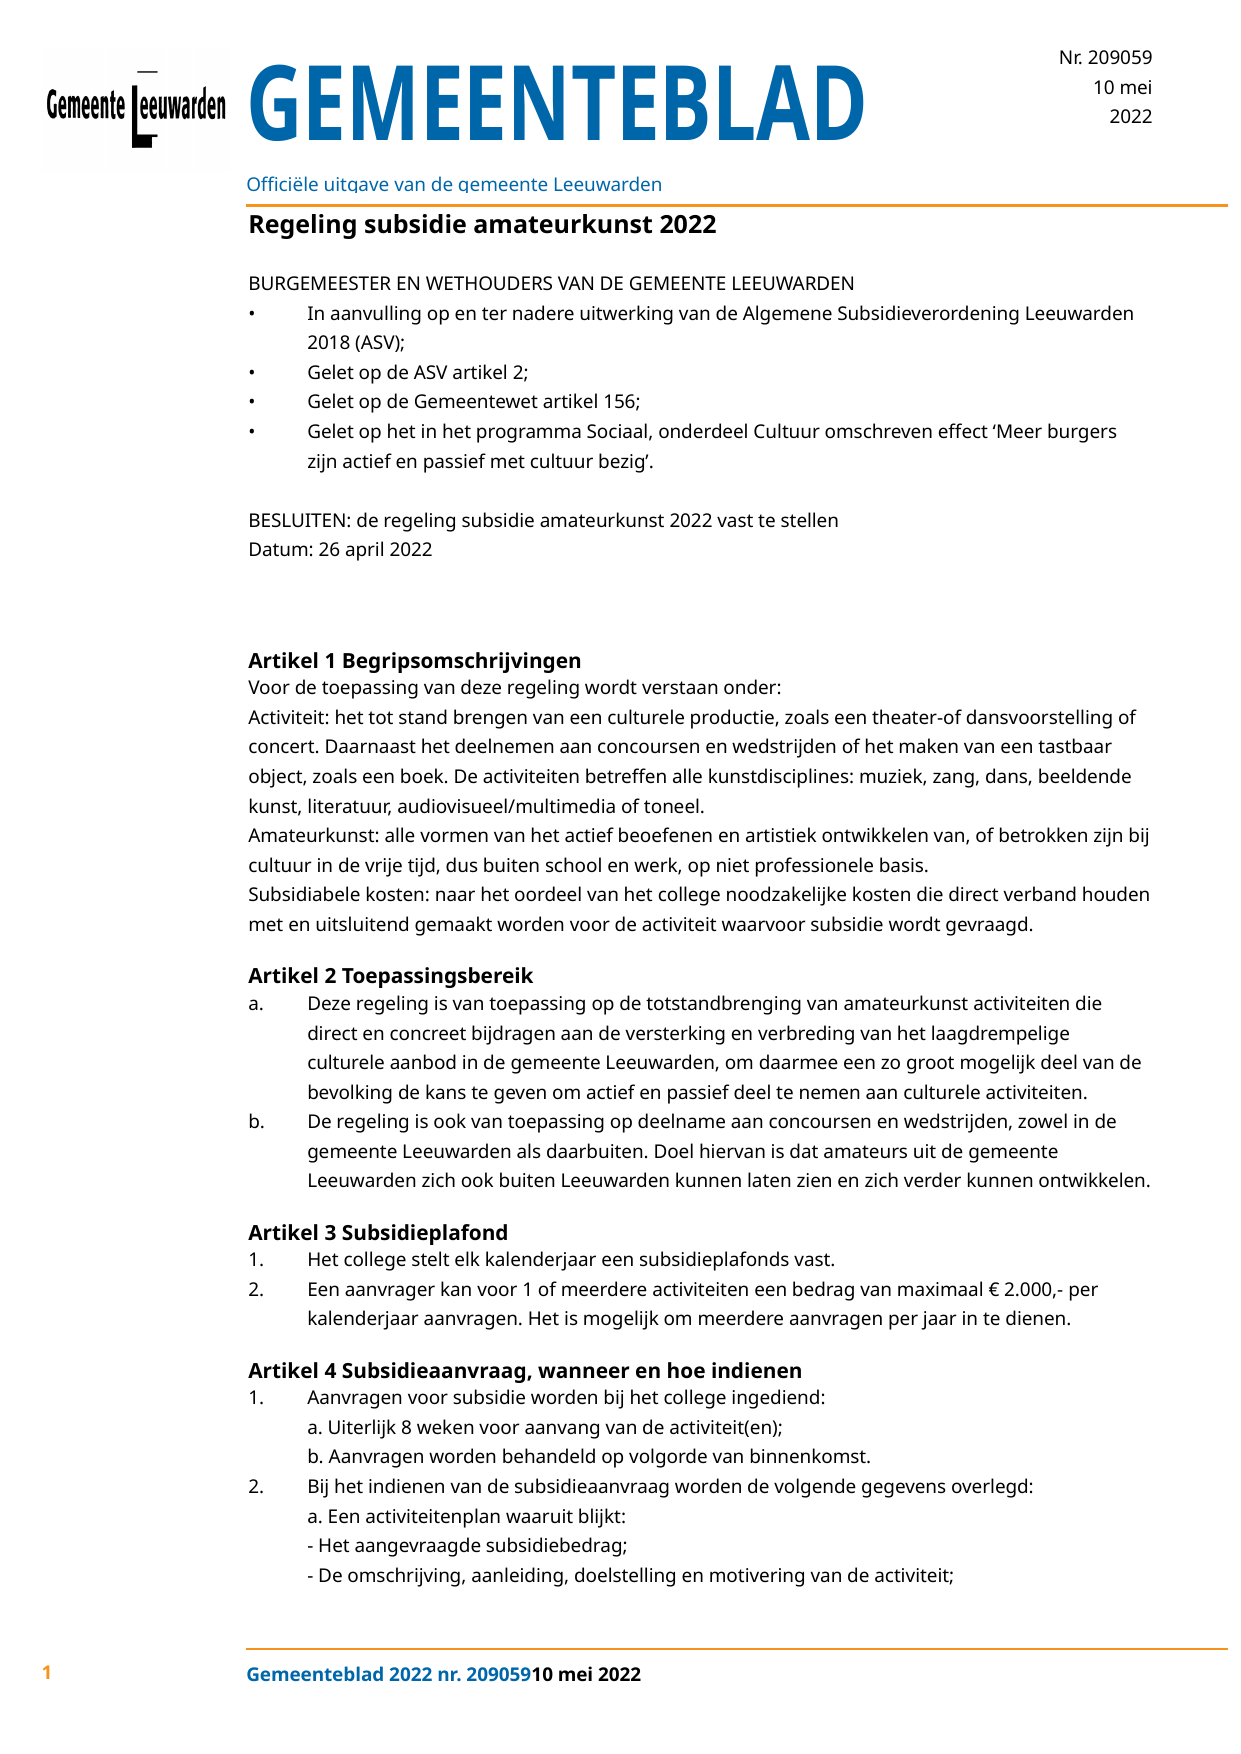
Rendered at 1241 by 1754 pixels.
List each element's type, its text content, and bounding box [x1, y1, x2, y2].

text Subsidiabele kosten: naar het oordeel van het college noodzakelijke kosten die direct verband houden met en uitsluitend gemaakt worden voor de activiteit waarvoor subsidie wordt gevraagd. [248, 882, 1152, 937]
list b. Aanvragen worden behandeld op volgorde van binnenkomst. [248, 1444, 1152, 1469]
text Artikel 2 Toepassingsbereik [248, 962, 1152, 990]
text Voor de toepassing van deze regeling wordt verstaan onder: [248, 674, 1152, 700]
text Amateurkunst: alle vormen van het actief beoefenen en artistiek ontwikkelen van, of betrokken zijn bij cultuur in de vrije tijd, dus buiten school en werk, op niet professionele basis. [248, 822, 1152, 878]
list a. Een activiteitenplan waaruit blijkt: [248, 1503, 1152, 1528]
text BURGEMEESTER EN WETHOUDERS VAN DE GEMEENTE LEEUWARDEN [248, 270, 1152, 296]
list In aanvulling op en ter nadere uitwerking van de Algemene Subsidieverordening Leeuwarden 2018 (ASV); [248, 300, 1152, 355]
picture [41, 47, 231, 172]
text Artikel 4 Subsidieaanvraag, wanneer en hoe indienen [248, 1356, 1152, 1384]
list De regeling is ook van toepassing op deelname aan concoursen en wedstrijden, zowel in de gemeente Leeuwarden als daarbuiten. Doel hiervan is dat amateurs uit de gemeente Leeuwarden zich ook buiten Leeuwarden kunnen laten zien en zich verder kunnen ontwikkelen. [248, 1108, 1152, 1193]
text Datum: 26 april 2022 [248, 537, 1152, 562]
list - Het aangevraagde subsidiebedrag; [248, 1532, 1152, 1558]
list Het college stelt elk kalenderjaar een subsidieplafonds vast. [248, 1246, 1152, 1272]
list Bij het indienen van de subsidieaanvraag worden de volgende gegevens overlegd: [248, 1473, 1152, 1499]
list Een aanvrager kan voor 1 of meerdere activiteiten een bedrag van maximaal € 2.000,- per kalenderjaar aanvragen. Het is mogelijk om meerdere aanvragen per jaar in te dienen. [248, 1276, 1152, 1331]
list - De omschrijving, aanleiding, doelstelling en motivering van de activiteit; [248, 1562, 1152, 1588]
text Artikel 1 Begripsomschrijvingen [248, 646, 1152, 674]
text BESLUITEN: de regeling subsidie amateurkunst 2022 vast te stellen [248, 507, 1152, 533]
list a. Uiterlijk 8 weken voor aanvang van de activiteit(en); [248, 1414, 1152, 1440]
text Activiteit: het tot stand brengen van een culturele productie, zoals een theater-of dansvoorstelling of concert. Daarnaast het deelnemen aan concoursen en wedstrijden of het maken van een tastbaar object, zoals een boek. De activiteiten betreffen alle kunstdisciplines: muziek, zang, dans, beeldende kunst, literatuur, audiovisueel/multimedia of toneel. [248, 704, 1152, 819]
list Aanvragen voor subsidie worden bij het college ingediend: [248, 1384, 1152, 1410]
list Deze regeling is van toepassing op de totstandbrenging van amateurkunst activiteiten die direct en concreet bijdragen aan de versterking en verbreding van het laagdrempelige culturele aanbod in de gemeente Leeuwarden, om daarmee een zo groot mogelijk deel van de bevolking de kans te geven om actief en passief deel te nemen aan culturele activiteiten. [248, 990, 1152, 1104]
list Gelet op het in het programma Sociaal, onderdeel Cultuur omschreven effect ‘Meer burgers zijn actief en passief met cultuur bezig’. [248, 418, 1152, 473]
list Gelet op de ASV artikel 2; [248, 359, 1152, 385]
list Gelet op de Gemeentewet artikel 156; [248, 389, 1152, 414]
text Regeling subsidie amateurkunst 2022 [248, 207, 1152, 241]
text Artikel 3 Subsidieplafond [248, 1218, 1152, 1246]
